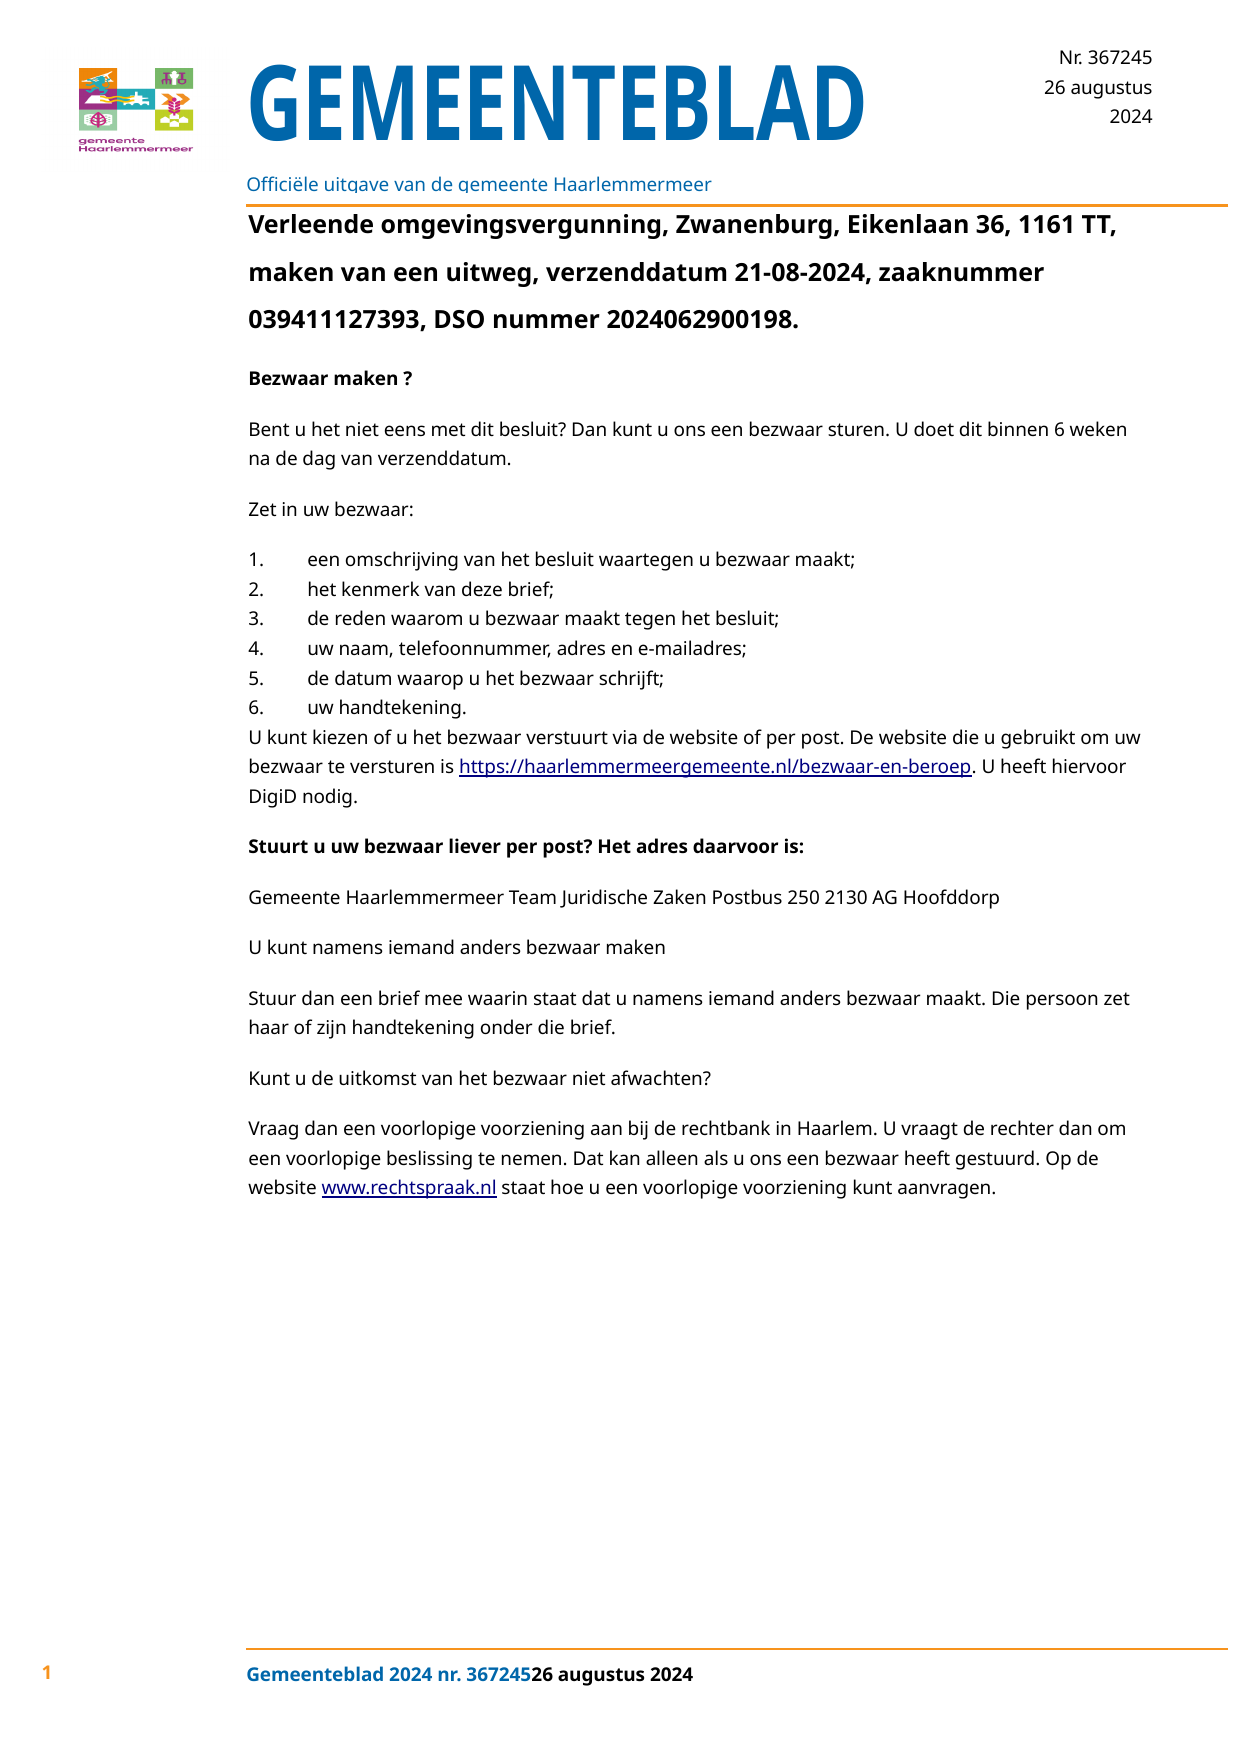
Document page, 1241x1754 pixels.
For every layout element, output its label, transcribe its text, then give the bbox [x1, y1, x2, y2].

text Bezwaar maken ? [248, 366, 1152, 391]
text Zet in uw bezwaar: [248, 496, 1152, 522]
text U kunt namens iemand anders bezwaar maken [248, 934, 1152, 960]
text Stuurt u uw bezwaar liever per post? Het adres daarvoor is: [248, 833, 1152, 859]
list uw naam, telefoonnummer, adres en e-mailadres; [248, 635, 1152, 661]
list het kenmerk van deze brief; [248, 576, 1152, 602]
text Stuur dan een brief mee waarin staat dat u namens iemand anders bezwaar maakt. Die persoon zet haar of zijn handtekening onder die brief. [248, 985, 1152, 1040]
list de datum waarop u het bezwaar schrijft; [248, 665, 1152, 690]
text Vraag dan een voorlopige voorziening aan bij de rechtbank in Haarlem. U vraagt de rechter dan om een voorlopige beslissing te nemen. Dat kan alleen als u ons een bezwaar heeft gestuurd. Op de website www.rechtspraak.nl staat hoe u een voorlopige voorziening kunt aanvragen. [248, 1115, 1152, 1200]
list de reden waarom u bezwaar maakt tegen het besluit; [248, 606, 1152, 631]
text Gemeente Haarlemmermeer Team Juridische Zaken Postbus 250 2130 AG Hoofddorp [248, 884, 1152, 909]
list een omschrijving van het besluit waartegen u bezwaar maakt; [248, 546, 1152, 572]
picture [41, 47, 231, 172]
text Kunt u de uitkomst van het bezwaar niet afwachten? [248, 1065, 1152, 1090]
text Verleende omgevingsvergunning, Zwanenburg, Eikenlaan 36, 1161 TT, maken van een uitweg, verzenddatum 21-08-2024, zaaknummer 039411127393, DSO nummer 2024062900198. [248, 207, 1152, 336]
list uw handtekening. [248, 694, 1152, 720]
text U kunt kiezen of u het bezwaar verstuurt via de website of per post. De website die u gebruikt om uw bezwaar te versturen is https://haarlemmermeergemeente.nl/bezwaar-en-beroep. U heeft hiervoor DigiD nodig. [248, 724, 1152, 809]
text Bent u het niet eens met dit besluit? Dan kunt u ons een bezwaar sturen. U doet dit binnen 6 weken na de dag van verzenddatum. [248, 416, 1152, 471]
